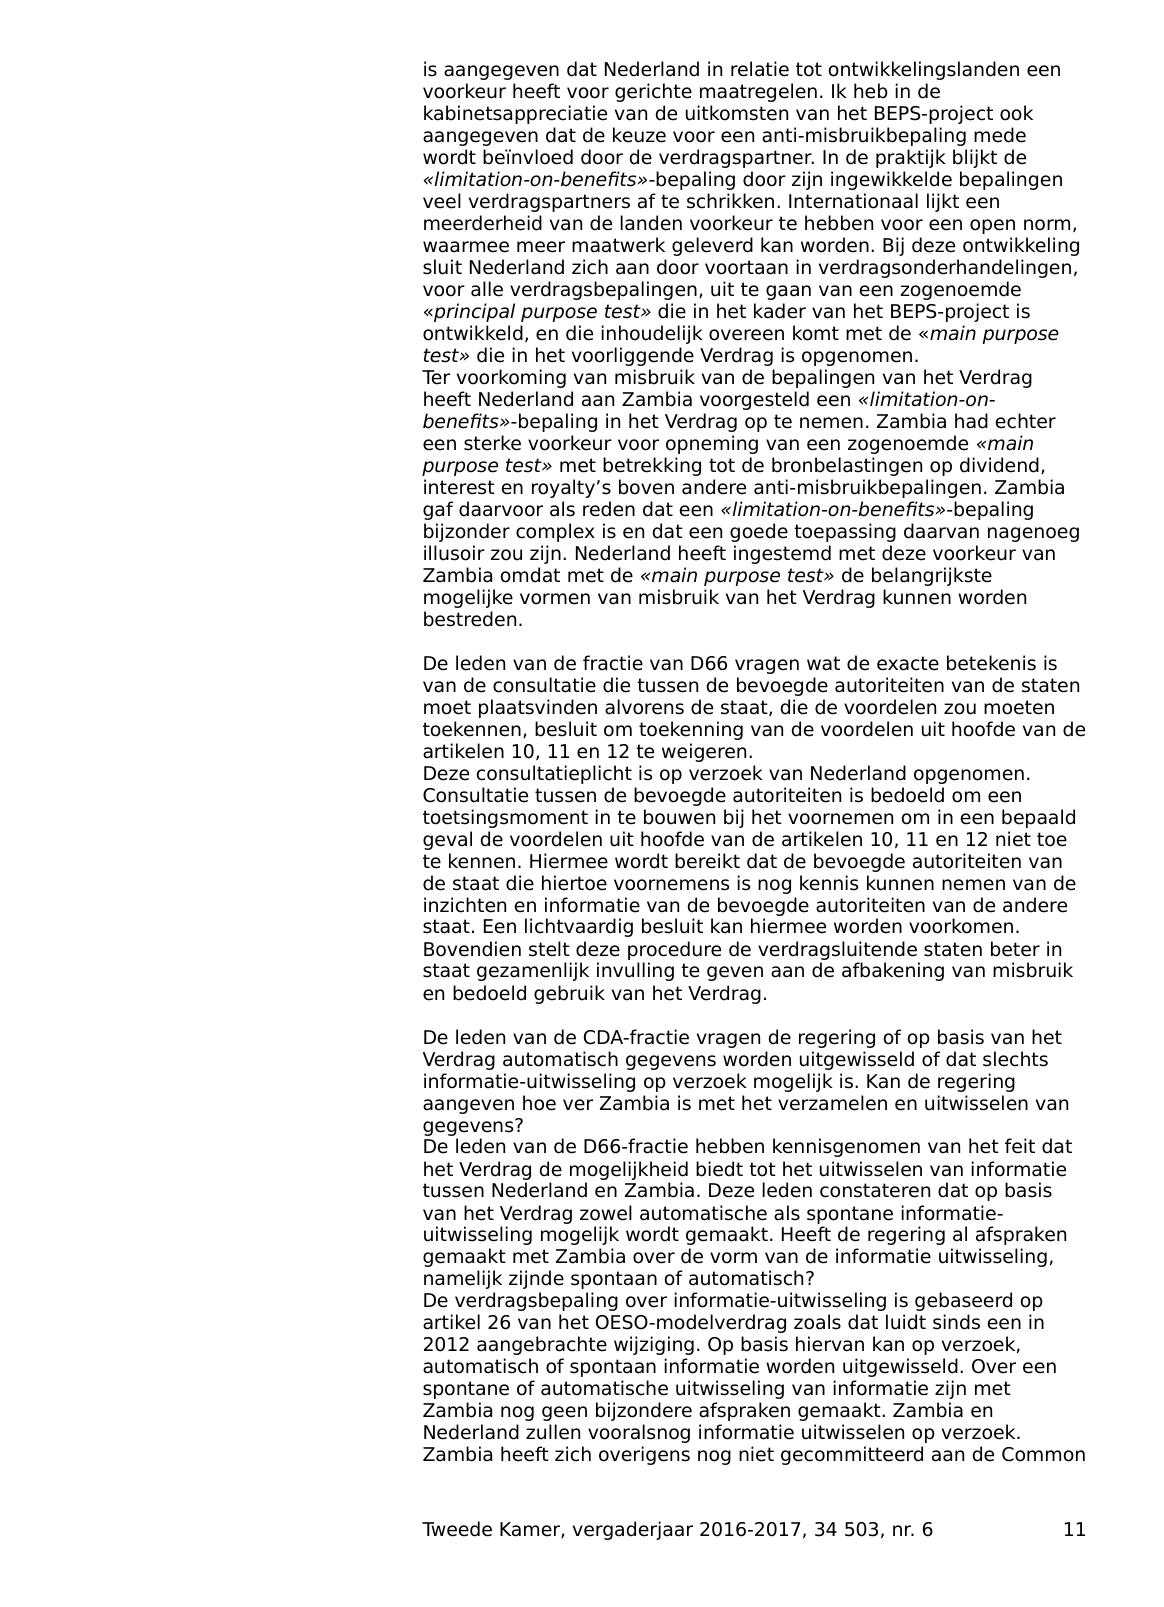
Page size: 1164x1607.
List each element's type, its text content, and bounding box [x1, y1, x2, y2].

text De leden van de CDA-fractie vragen de regering of op basis van het Verdrag automatisch gegevens worden uitgewisseld of dat slechts informatie-uitwisseling op verzoek mogelijk is. Kan de regering aangeven hoe ver Zambia is met het verzamelen en uitwisselen van gegevens? [422, 1027, 1087, 1136]
text is aangegeven dat Nederland in relatie tot ontwikkelingslanden een voorkeur heeft voor gerichte maatregelen. Ik heb in de kabinetsappreciatie van de uitkomsten van het BEPS-project ook aangegeven dat de keuze voor een anti-misbruikbepaling mede wordt beïnvloed door de verdragspartner. In de praktijk blijkt de «limitation-on-benefits»-bepaling door zijn ingewikkelde bepalingen veel verdragspartners af te schrikken. Internationaal lijkt een meerderheid van de landen voorkeur te hebben voor een open norm, waarmee meer maatwerk geleverd kan worden. Bij deze ontwikkeling sluit Nederland zich aan door voortaan in verdragsonderhandelingen, voor alle verdragsbepalingen, uit te gaan van een zogenoemde «principal purpose test» die in het kader van het BEPS-project is ontwikkeld, en die inhoudelijk overeen komt met de «main purpose test» die in het voorliggende Verdrag is opgenomen. [422, 59, 1087, 367]
text De leden van de fractie van D66 vragen wat de exacte betekenis is van de consultatie die tussen de bevoegde autoriteiten van de staten moet plaatsvinden alvorens de staat, die de voordelen zou moeten toekennen, besluit om toekenning van de voordelen uit hoofde van de artikelen 10, 11 en 12 te weigeren. [422, 653, 1087, 763]
text De leden van de D66-fractie hebben kennisgenomen van het feit dat het Verdrag de mogelijkheid biedt tot het uitwisselen van informatie tussen Nederland en Zambia. Deze leden constateren dat op basis van het Verdrag zowel automatische als spontane informatie-uitwisseling mogelijk wordt gemaakt. Heeft de regering al afspraken gemaakt met Zambia over de vorm van de informatie uitwisseling, namelijk zijnde spontaan of automatisch? [422, 1136, 1087, 1290]
text Ter voorkoming van misbruik van de bepalingen van het Verdrag heeft Nederland aan Zambia voorgesteld een «limitation-on-benefits»-bepaling in het Verdrag op te nemen. Zambia had echter een sterke voorkeur voor opneming van een zogenoemde «main purpose test» met betrekking tot de bronbelastingen op dividend, interest en royalty’s boven andere anti-misbruikbepalingen. Zambia gaf daarvoor als reden dat een «limitation-on-benefits»-bepaling bijzonder complex is en dat een goede toepassing daarvan nagenoeg illusoir zou zijn. Nederland heeft ingestemd met deze voorkeur van Zambia omdat met de «main purpose test» de belangrijkste mogelijke vormen van misbruik van het Verdrag kunnen worden bestreden. [422, 367, 1087, 631]
text De verdragsbepaling over informatie-uitwisseling is gebaseerd op artikel 26 van het OESO-modelverdrag zoals dat luidt sinds een in 2012 aangebrachte wijziging. Op basis hiervan kan op verzoek, automatisch of spontaan informatie worden uitgewisseld. Over een spontane of automatische uitwisseling van informatie zijn met Zambia nog geen bijzondere afspraken gemaakt. Zambia en Nederland zullen vooralsnog informatie uitwisselen op verzoek. Zambia heeft zich overigens nog niet gecommitteerd aan de Common [422, 1290, 1087, 1466]
text Deze consultatieplicht is op verzoek van Nederland opgenomen. Consultatie tussen de bevoegde autoriteiten is bedoeld om een toetsingsmoment in te bouwen bij het voornemen om in een bepaald geval de voordelen uit hoofde van de artikelen 10, 11 en 12 niet toe te kennen. Hiermee wordt bereikt dat de bevoegde autoriteiten van de staat die hiertoe voornemens is nog kennis kunnen nemen van de inzichten en informatie van de bevoegde autoriteiten van de andere staat. Een lichtvaardig besluit kan hiermee worden voorkomen. Bovendien stelt deze procedure de verdragsluitende staten beter in staat gezamenlijk invulling te geven aan de afbakening van misbruik en bedoeld gebruik van het Verdrag. [422, 763, 1087, 1004]
